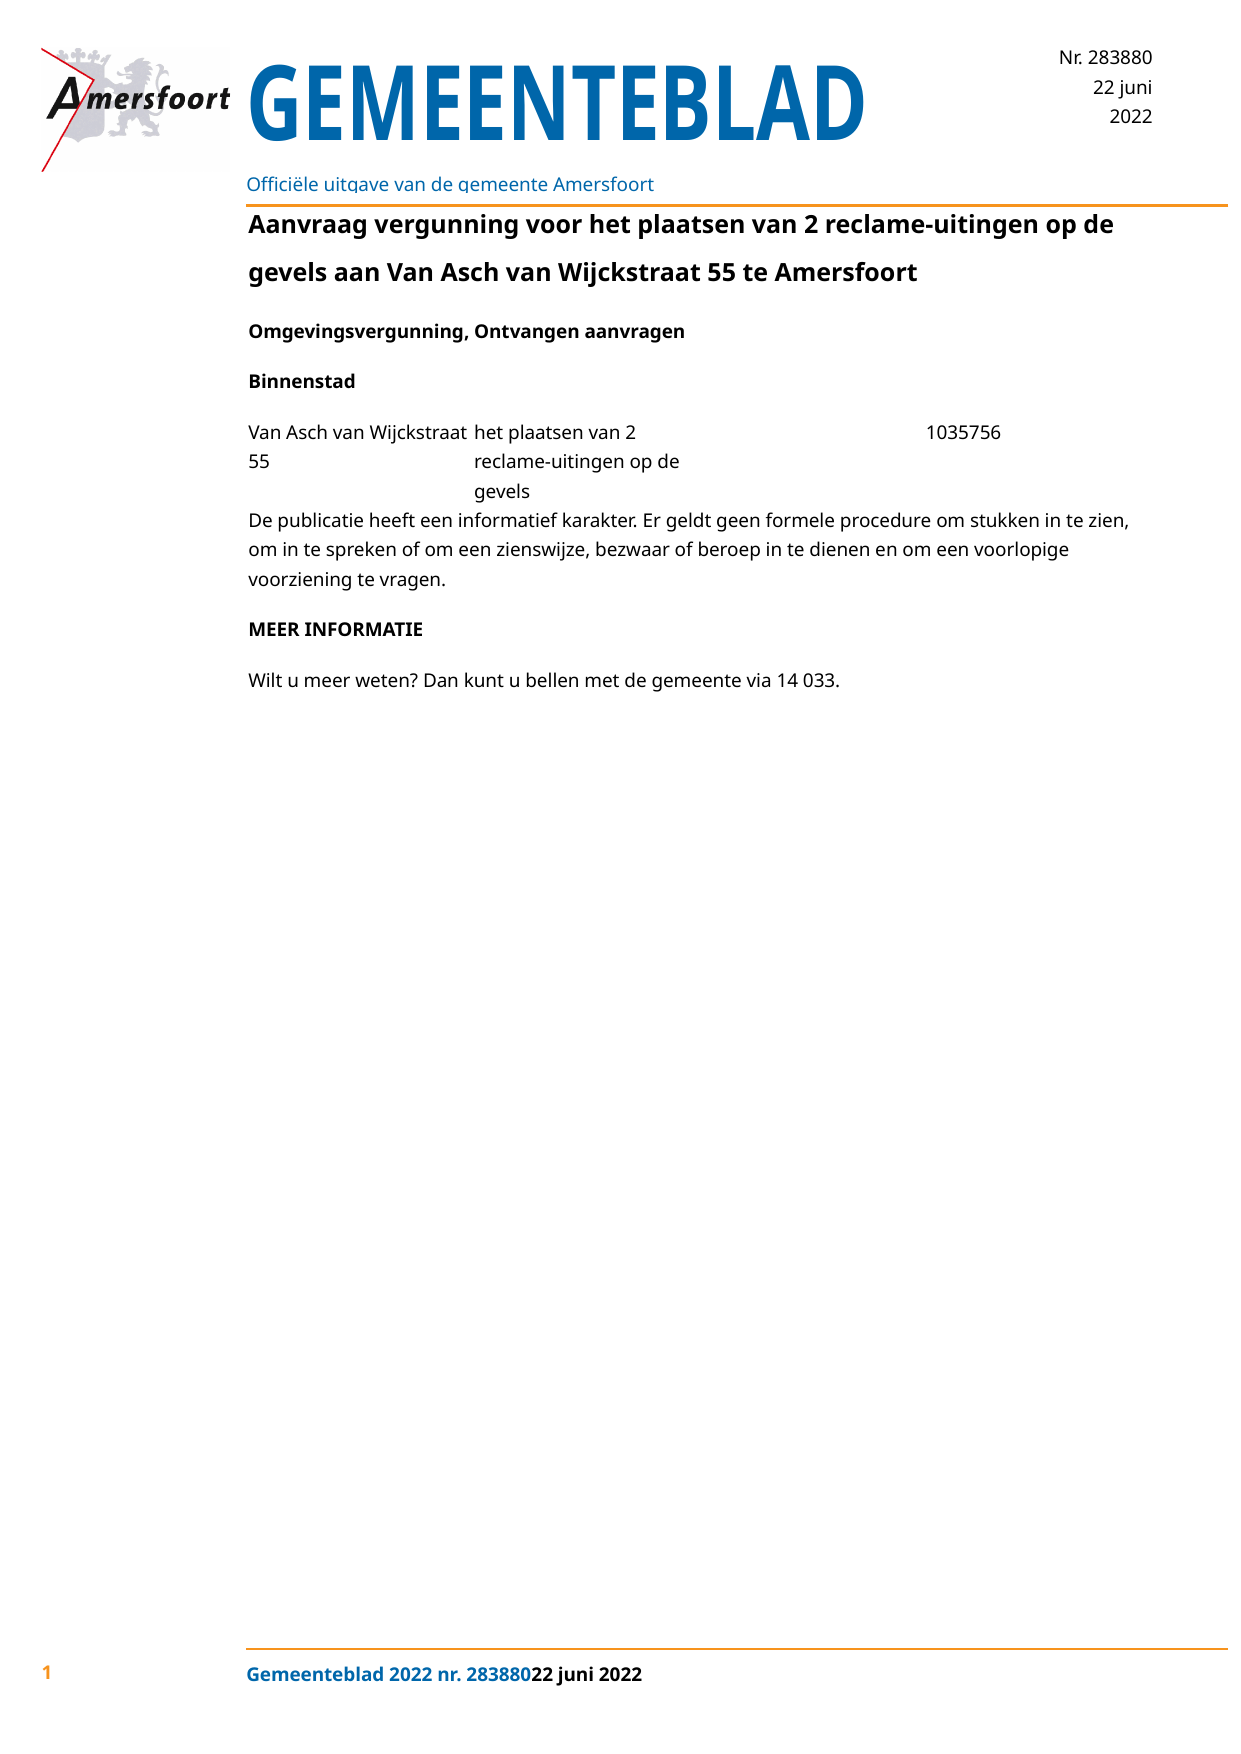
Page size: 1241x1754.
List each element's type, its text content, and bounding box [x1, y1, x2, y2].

text Binnenstad [248, 368, 1152, 394]
text MEER INFORMATIE [248, 617, 1152, 642]
text De publicatie heeft een informatief karakter. Er geldt geen formele procedure om stukken in te zien, om in te spreken of om een zienswijze, bezwaar of beroep in te dienen en om een voorlopige voorziening te vragen. [248, 507, 1152, 592]
text Wilt u meer weten? Dan kunt u bellen met de gemeente via 14 033. [248, 667, 1152, 693]
text Aanvraag vergunning voor het plaatsen van 2 reclame-uitingen op de gevels aan Van Asch van Wijckstraat 55 te Amersfoort [248, 207, 1152, 288]
table_header het plaatsen van 2 reclame-uitingen op de gevels [474, 419, 700, 504]
text Omgevingsvergunning, Ontvangen aanvragen [248, 318, 1152, 344]
table_header 1035756 [926, 419, 1152, 504]
table_header Van Asch van Wijckstraat 55 [248, 419, 474, 504]
picture [41, 47, 231, 172]
table_header [700, 419, 926, 504]
